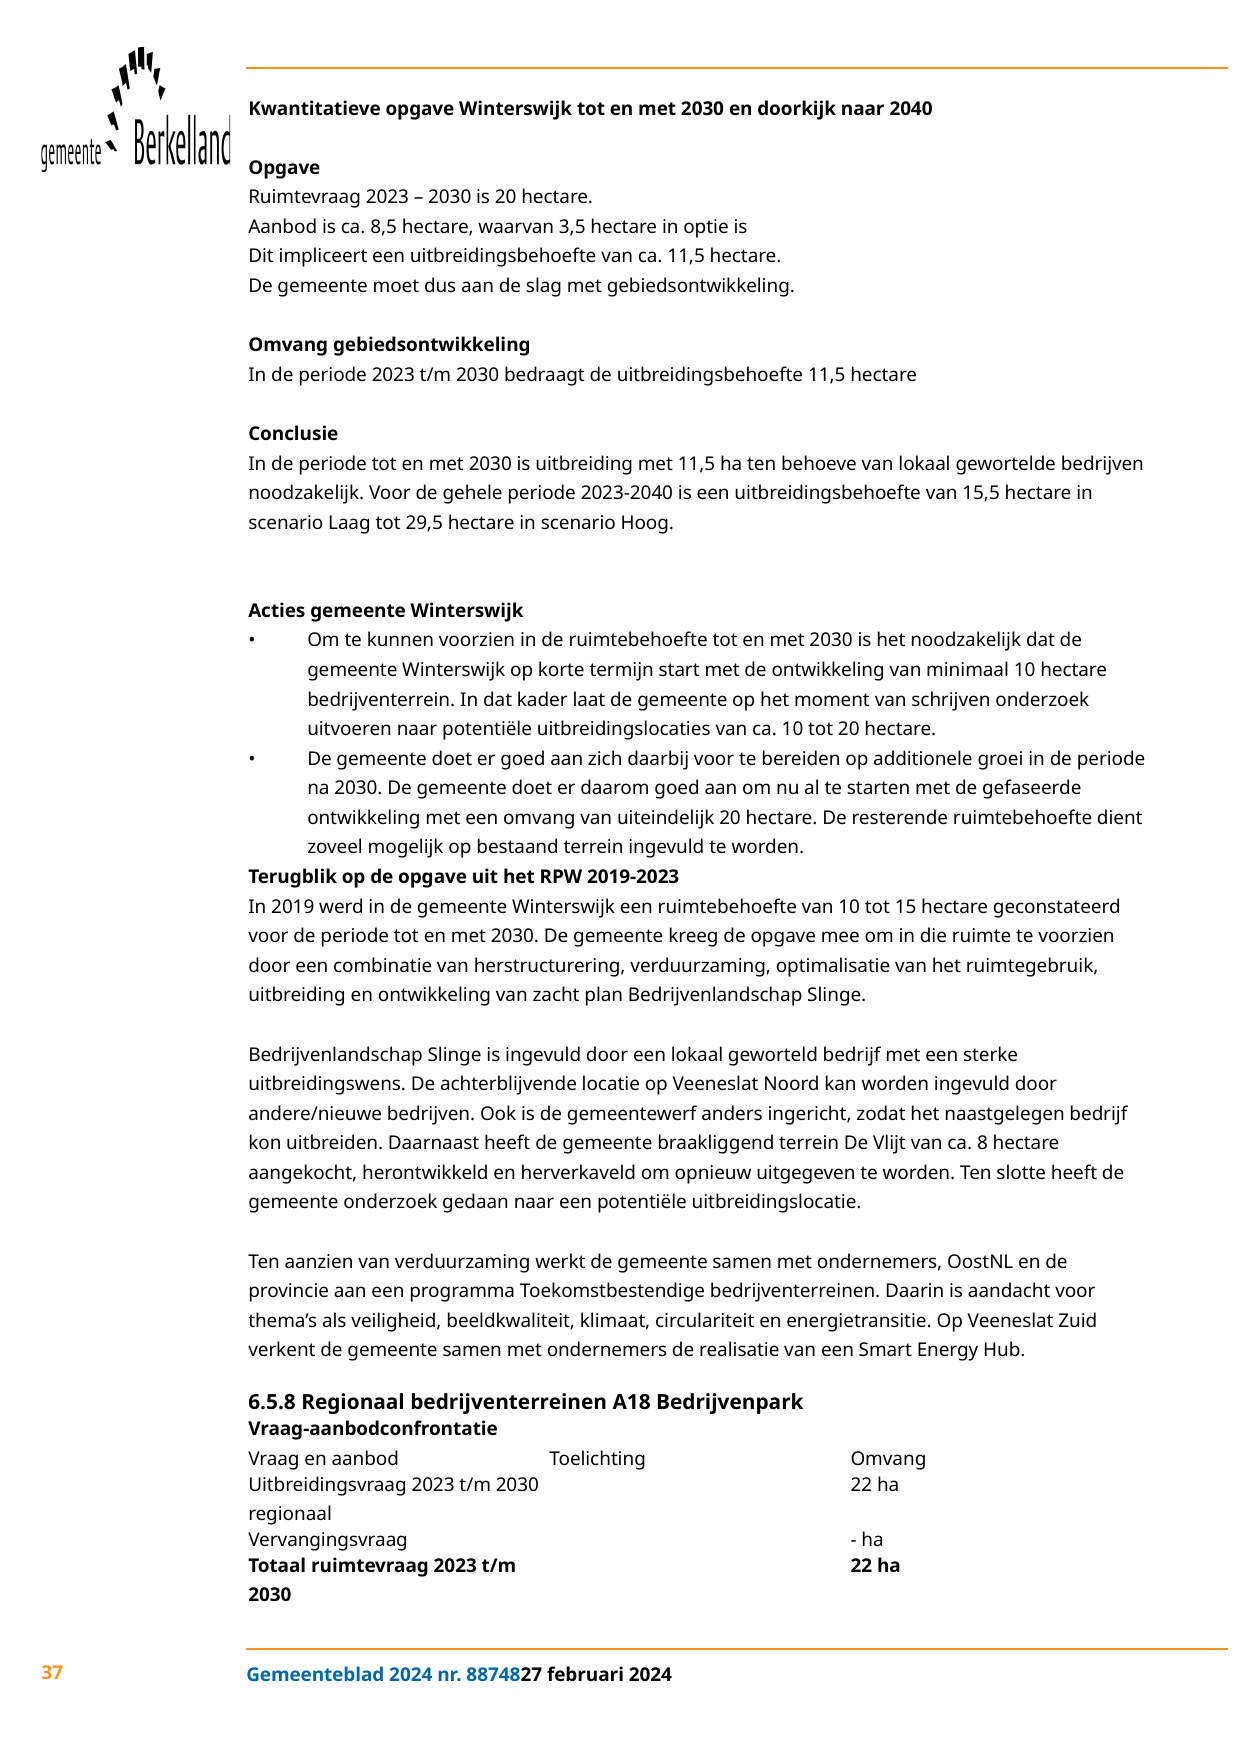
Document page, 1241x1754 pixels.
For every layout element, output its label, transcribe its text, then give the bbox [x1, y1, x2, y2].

table_cell 22 ha [850, 1552, 1152, 1607]
picture [41, 47, 231, 172]
table_cell Totaal ruimtevraag 2023 t/m 2030 [248, 1552, 549, 1607]
table_header Toelichting [549, 1445, 850, 1471]
table_cell Vervangingsvraag [248, 1526, 549, 1552]
text 6.5.8 Regionaal bedrijventerreinen A18 Bedrijvenpark [248, 1387, 1152, 1416]
table_cell 22 ha [850, 1471, 1152, 1526]
table_cell [549, 1526, 850, 1552]
text Terugblik op de opgave uit het RPW 2019-2023 [248, 863, 1152, 889]
table_header Kwantitatieve opgave Winterswijk tot en met 2030 en doorkijk naar 2040 Opgave Ruimtevraag 2023 – 2030 is 20 hectare. Aanbod is ca. 8,5 hectare, waarvan 3,5 hectare in optie is Dit impliceert een uitbreidingsbehoefte van ca. 11,5 hectare. De gemeente moet dus aan de slag met gebiedsontwikkeling. Omvang gebiedsontwikkeling In de periode 2023 t/m 2030 bedraagt de uitbreidingsbehoefte 11,5 hectare Conclusie In de periode tot en met 2030 is uitbreiding met 11,5 ha ten behoeve van lokaal gewortelde bedrijven noodzakelijk. Voor de gehele periode 2023-2040 is een uitbreidingsbehoefte van 15,5 hectare in scenario Laag tot 29,5 hectare in scenario Hoog. [248, 95, 1152, 535]
list Om te kunnen voorzien in de ruimtebehoefte tot en met 2030 is het noodzakelijk dat de gemeente Winterswijk op korte termijn start met de ontwikkeling van minimaal 10 hectare bedrijventerrein. In dat kader laat de gemeente op het moment van schrijven onderzoek uitvoeren naar potentiële uitbreidingslocaties van ca. 10 tot 20 hectare. [248, 627, 1152, 741]
text Ten aanzien van verduurzaming werkt de gemeente samen met ondernemers, OostNL en de provincie aan een programma Toekomstbestendige bedrijventerreinen. Daarin is aandacht voor thema’s als veiligheid, beeldkwaliteit, klimaat, circulariteit en energietransitie. Op Veeneslat Zuid verkent de gemeente samen met ondernemers de realisatie van een Smart Energy Hub. [248, 1248, 1152, 1362]
table_cell [549, 1552, 850, 1607]
table_header Vraag en aanbod [248, 1445, 549, 1471]
text Vraag-aanbodconfrontatie [248, 1416, 1152, 1441]
text Bedrijvenlandschap Slinge is ingevuld door een lokaal geworteld bedrijf met een sterke uitbreidingswens. De achterblijvende locatie op Veeneslat Noord kan worden ingevuld door andere/nieuwe bedrijven. Ook is de gemeentewerf anders ingericht, zodat het naastgelegen bedrijf kon uitbreiden. Daarnaast heeft de gemeente braakliggend terrein De Vlijt van ca. 8 hectare aangekocht, herontwikkeld en herverkaveld om opnieuw uitgegeven te worden. Ten slotte heeft de gemeente onderzoek gedaan naar een potentiële uitbreidingslocatie. [248, 1041, 1152, 1214]
list De gemeente doet er goed aan zich daarbij voor te bereiden op additionele groei in de periode na 2030. De gemeente doet er daarom goed aan om nu al te starten met de gefaseerde ontwikkeling met een omvang van uiteindelijk 20 hectare. De resterende ruimtebehoefte dient zoveel mogelijk op bestaand terrein ingevuld te worden. [248, 745, 1152, 859]
table_cell [549, 1471, 850, 1526]
text In 2019 werd in de gemeente Winterswijk een ruimtebehoefte van 10 tot 15 hectare geconstateerd voor de periode tot en met 2030. De gemeente kreeg de opgave mee om in die ruimte te voorzien door een combinatie van herstructurering, verduurzaming, optimalisatie van het ruimtegebruik, uitbreiding en ontwikkeling van zacht plan Bedrijvenlandschap Slinge. [248, 893, 1152, 1007]
text Acties gemeente Winterswijk [248, 597, 1152, 623]
table_header Omvang [850, 1445, 1152, 1471]
table_cell - ha [850, 1526, 1152, 1552]
table_cell Uitbreidingsvraag 2023 t/m 2030 regionaal [248, 1471, 549, 1526]
